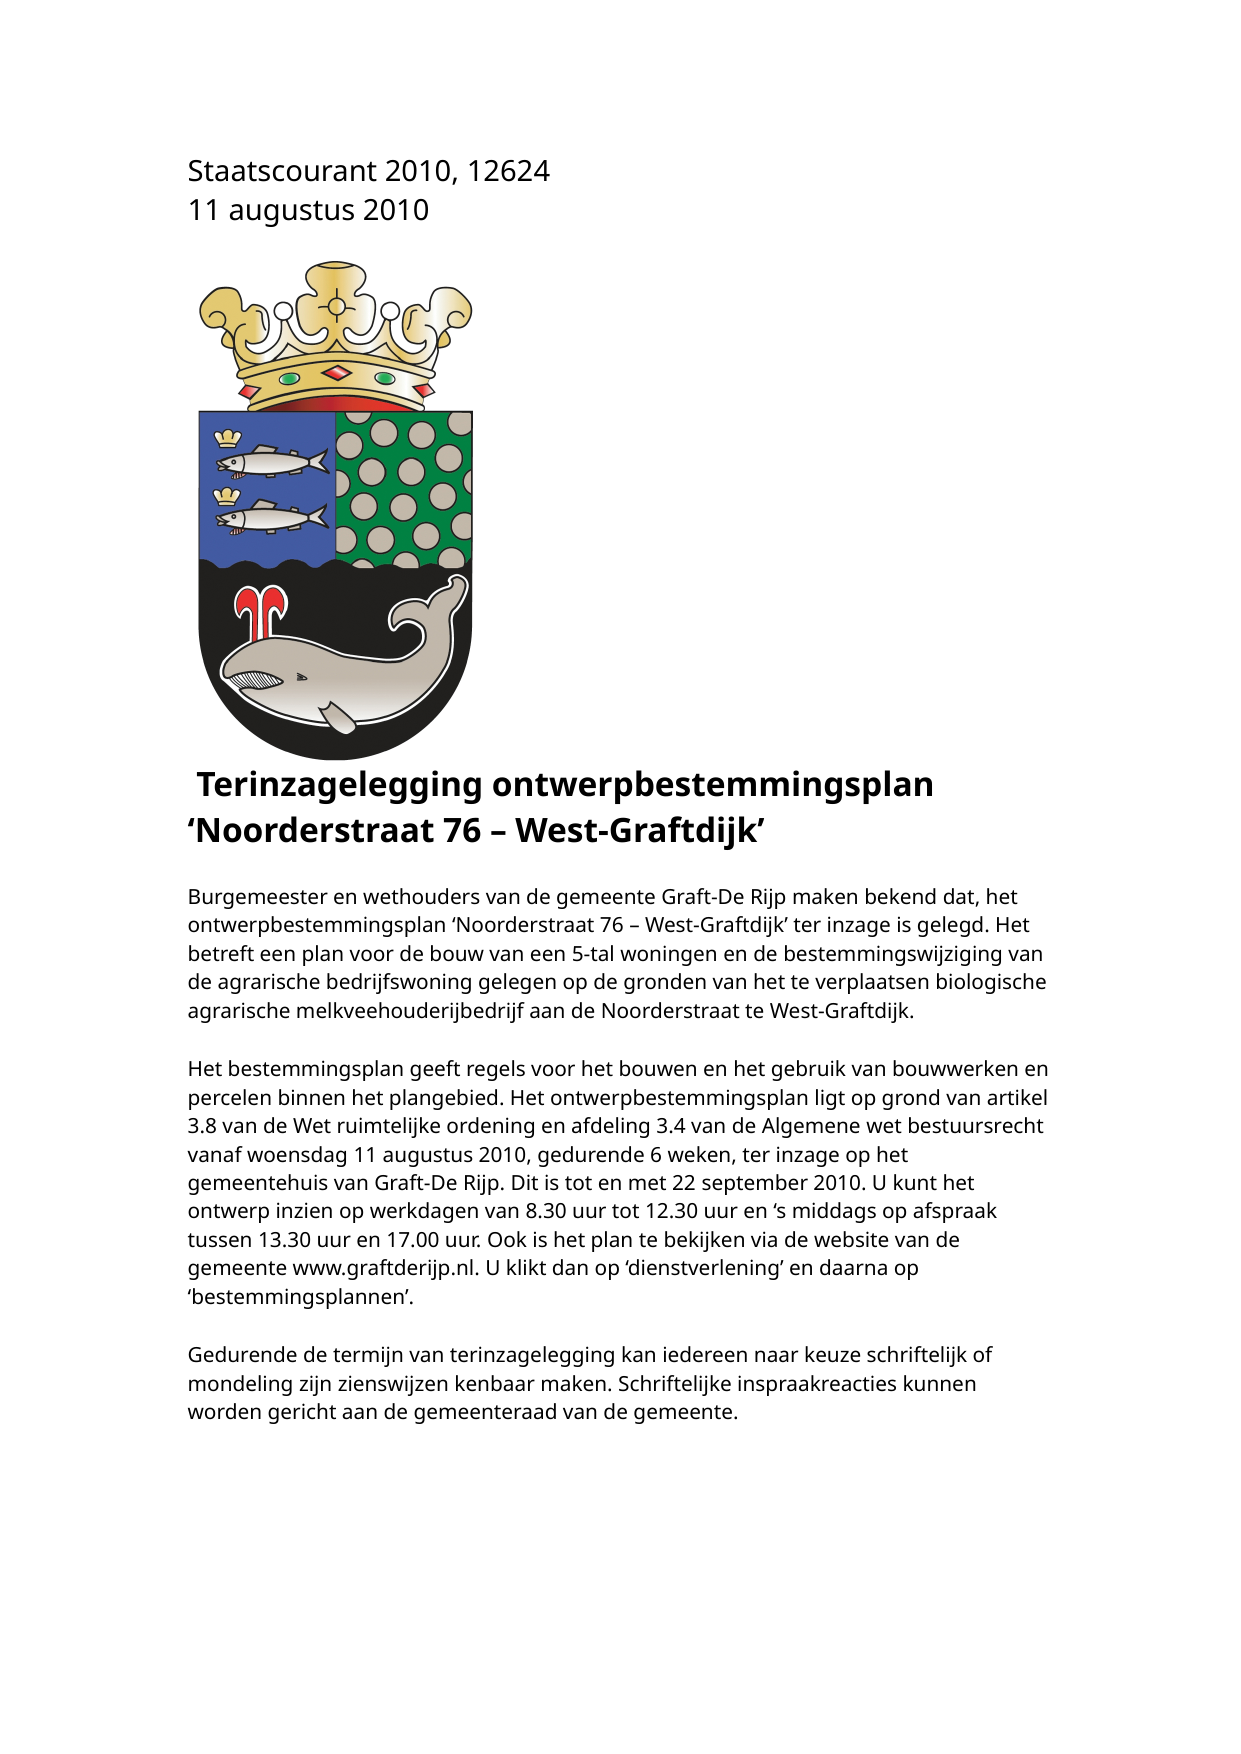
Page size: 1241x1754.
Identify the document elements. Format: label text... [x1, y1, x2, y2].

text Staatscourant 2010, 12624 [187, 150, 1053, 190]
text Gedurende de termijn van terinzagelegging kan iedereen naar keuze schriftelijk of mondeling zijn zienswijzen kenbaar maken. Schriftelijke inspraakreacties kunnen worden gericht aan de gemeenteraad van de gemeente. [187, 1340, 1053, 1426]
picture [187, 258, 484, 762]
text Burgemeester en wethouders van de gemeente Graft-De Rijp maken bekend dat, het ontwerpbestemmingsplan ‘Noorderstraat 76 – West-Graftdijk’ ter inzage is gelegd. Het betreft een plan voor de bouw van een 5-tal woningen en de bestemmingswijziging van de agrarische bedrijfswoning gelegen op de gronden van het te verplaatsen biologische agrarische melkveehouderijbedrijf aan de Noorderstraat te West-Graftdijk. [187, 882, 1053, 1024]
subtitle Terinzagelegging ontwerpbestemmingsplan ‘Noorderstraat 76 – West-Graftdijk’ [187, 271, 1053, 852]
text 11 augustus 2010 [187, 190, 1053, 229]
text Het bestemmingsplan geeft regels voor het bouwen en het gebruik van bouwwerken en percelen binnen het plangebied. Het ontwerpbestemmingsplan ligt op grond van artikel 3.8 van de Wet ruimtelijke ordening en afdeling 3.4 van de Algemene wet bestuursrecht vanaf woensdag 11 augustus 2010, gedurende 6 weken, ter inzage op het gemeentehuis van Graft-De Rijp. Dit is tot en met 22 september 2010. U kunt het ontwerp inzien op werkdagen van 8.30 uur tot 12.30 uur en ‘s middags op afspraak tussen 13.30 uur en 17.00 uur. Ook is het plan te bekijken via de website van de gemeente www.graftderijp.nl. U klikt dan op ‘dienstverlening’ en daarna op ‘bestemmingsplannen’. [187, 1054, 1053, 1310]
